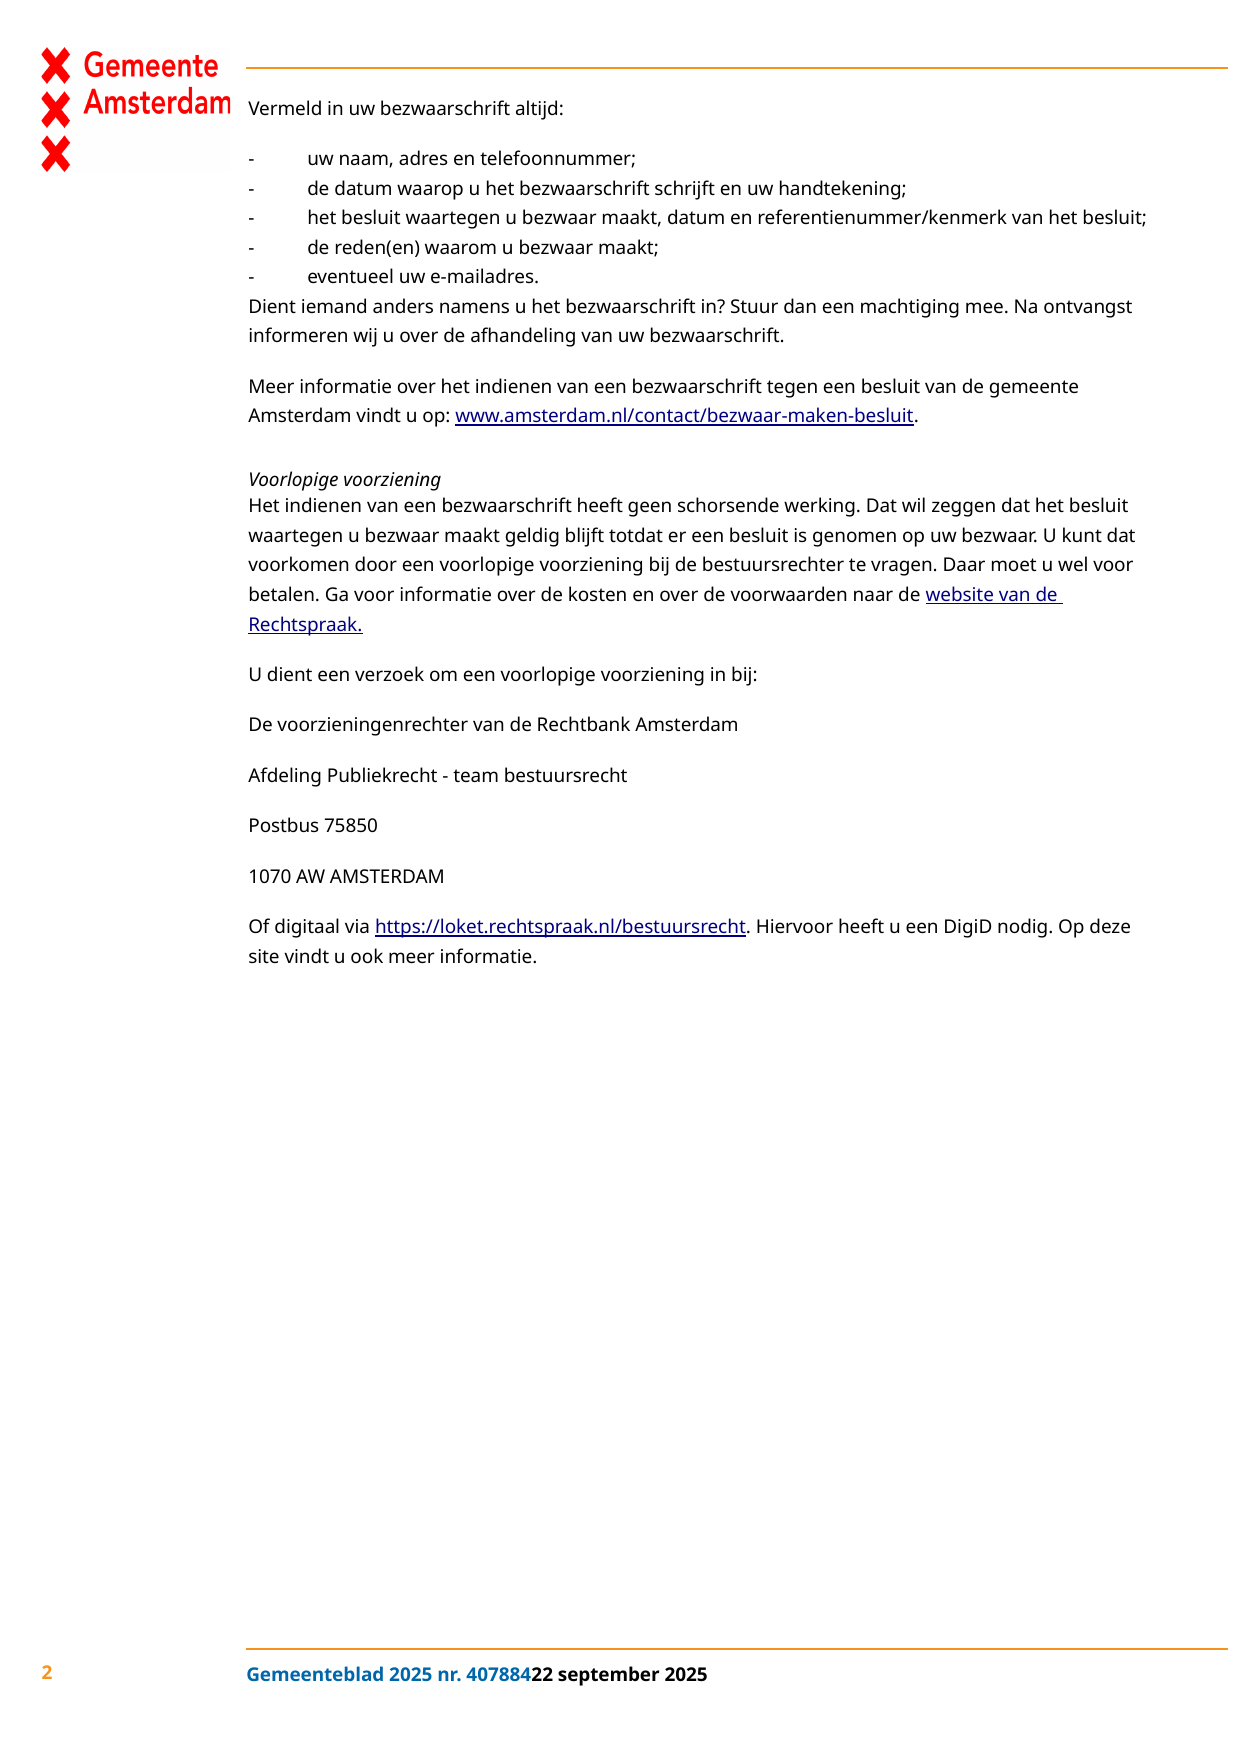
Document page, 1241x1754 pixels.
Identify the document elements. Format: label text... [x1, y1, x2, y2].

list eventueel uw e-mailadres. [248, 263, 1152, 289]
text Postbus 75850 [248, 812, 1152, 838]
text Of digitaal via https://loket.rechtspraak.nl/bestuursrecht. Hiervoor heeft u een DigiD nodig. Op deze site vindt u ook meer informatie. [248, 913, 1152, 968]
list de datum waarop u het bezwaarschrift schrijft en uw handtekening; [248, 175, 1152, 201]
picture [41, 47, 231, 172]
text Afdeling Publiekrecht - team bestuursrecht [248, 762, 1152, 788]
text Voorlopige voorziening [248, 467, 1152, 492]
text Het indienen van een bezwaarschrift heeft geen schorsende werking. Dat wil zeggen dat het besluit waartegen u bezwaar maakt geldig blijft totdat er een besluit is genomen op uw bezwaar. U kunt dat voorkomen door een voorlopige voorziening bij de bestuursrechter te vragen. Daar moet u wel voor betalen. Ga voor informatie over de kosten en over de voorwaarden naar de website van de Rechtspraak. [248, 492, 1152, 636]
list het besluit waartegen u bezwaar maakt, datum en referentienummer/kenmerk van het besluit; [248, 204, 1152, 230]
text De voorzieningenrechter van de Rechtbank Amsterdam [248, 712, 1152, 737]
list uw naam, adres en telefoonnummer; [248, 145, 1152, 171]
text Meer informatie over het indienen van een bezwaarschrift tegen een besluit van de gemeente Amsterdam vindt u op: www.amsterdam.nl/contact/bezwaar-maken-besluit. [248, 373, 1152, 428]
text 1070 AW AMSTERDAM [248, 863, 1152, 888]
text U dient een verzoek om een voorlopige voorziening in bij: [248, 661, 1152, 687]
list de reden(en) waarom u bezwaar maakt; [248, 234, 1152, 260]
text Dient iemand anders namens u het bezwaarschrift in? Stuur dan een machtiging mee. Na ontvangst informeren wij u over de afhandeling van uw bezwaarschrift. [248, 293, 1152, 348]
text Vermeld in uw bezwaarschrift altijd: [248, 95, 1152, 121]
